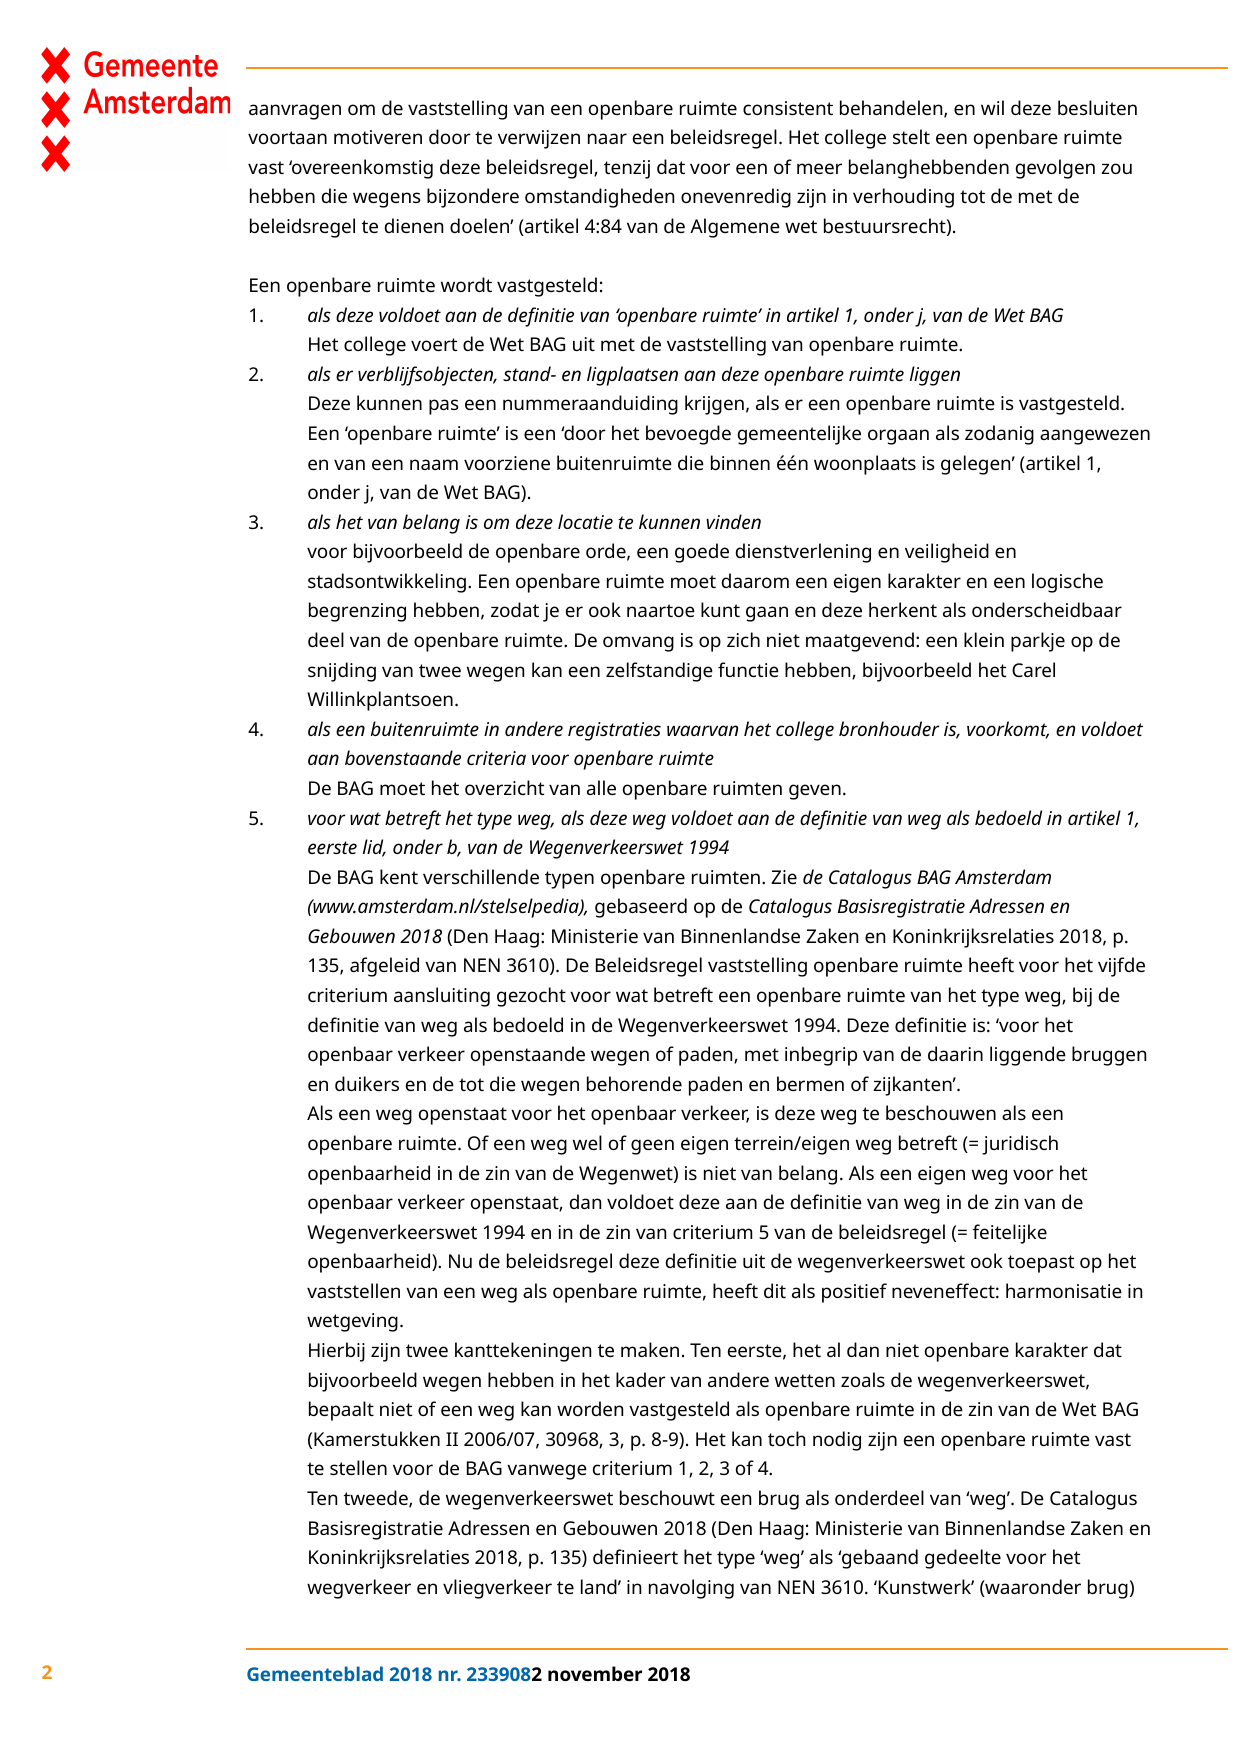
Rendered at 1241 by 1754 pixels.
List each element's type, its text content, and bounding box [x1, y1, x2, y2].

picture [41, 47, 231, 172]
list als er verblijfsobjecten, stand- en ligplaatsen aan deze openbare ruimte liggen [248, 361, 1152, 387]
text Een openbare ruimte wordt vastgesteld: [248, 272, 1152, 298]
list voor wat betreft het type weg, als deze weg voldoet aan de definitie van weg als bedoeld in artikel 1, eerste lid, onder b, van de Wegenverkeerswet 1994 [248, 805, 1152, 860]
text aanvragen om de vaststelling van een openbare ruimte consistent behandelen, en wil deze besluiten voortaan motiveren door te verwijzen naar een beleidsregel. Het college stelt een openbare ruimte vast ‘overeenkomstig deze beleidsregel, tenzij dat voor een of meer belanghebbenden gevolgen zou hebben die wegens bijzondere omstandigheden onevenredig zijn in verhouding tot de met de beleidsregel te dienen doelen’ (artikel 4:84 van de Algemene wet bestuursrecht). [248, 95, 1152, 239]
list voor bijvoorbeeld de openbare orde, een goede dienstverlening en veiligheid en stadsontwikkeling. Een openbare ruimte moet daarom een eigen karakter en een logische begrenzing hebben, zodat je er ook naartoe kunt gaan en deze herkent als onderscheidbaar deel van de openbare ruimte. De omvang is op zich niet maatgevend: een klein parkje op de snijding van twee wegen kan een zelfstandige functie hebben, bijvoorbeeld het Carel Willinkplantsoen. [248, 538, 1152, 712]
list Hierbij zijn twee kanttekeningen te maken. Ten eerste, het al dan niet openbare karakter dat bijvoorbeeld wegen hebben in het kader van andere wetten zoals de wegenverkeerswet, bepaalt niet of een weg kan worden vastgesteld als openbare ruimte in de zin van de Wet BAG (Kamerstukken II 2006/07, 30968, 3, p. 8-9). Het kan toch nodig zijn een openbare ruimte vast te stellen voor de BAG vanwege criterium 1, 2, 3 of 4. [248, 1337, 1152, 1481]
list De BAG moet het overzicht van alle openbare ruimten geven. [248, 775, 1152, 801]
list Ten tweede, de wegenverkeerswet beschouwt een brug als onderdeel van ‘weg’. De Catalogus Basisregistratie Adressen en Gebouwen 2018 (Den Haag: Ministerie van Binnenlandse Zaken en Koninkrijksrelaties 2018, p. 135) definieert het type ‘weg’ als ‘gebaand gedeelte voor het wegverkeer en vliegverkeer te land’ in navolging van NEN 3610. ‘Kunstwerk’ (waaronder brug) [248, 1485, 1152, 1600]
list De BAG kent verschillende typen openbare ruimten. Zie de Catalogus BAG Amsterdam (www.amsterdam.nl/stelselpedia), gebaseerd op de Catalogus Basisregistratie Adressen en Gebouwen 2018 (Den Haag: Ministerie van Binnenlandse Zaken en Koninkrijksrelaties 2018, p. 135, afgeleid van NEN 3610). De Beleidsregel vaststelling openbare ruimte heeft voor het vijfde criterium aansluiting gezocht voor wat betreft een openbare ruimte van het type weg, bij de definitie van weg als bedoeld in de Wegenverkeerswet 1994. Deze definitie is: ‘voor het openbaar verkeer openstaande wegen of paden, met inbegrip van de daarin liggende bruggen en duikers en de tot die wegen behorende paden en bermen of zijkanten’. [248, 864, 1152, 1097]
list Deze kunnen pas een nummeraanduiding krijgen, als er een openbare ruimte is vastgesteld. [248, 391, 1152, 416]
list als deze voldoet aan de definitie van ‘openbare ruimte’ in artikel 1, onder j, van de Wet BAG [248, 302, 1152, 328]
list als een buitenruimte in andere registraties waarvan het college bronhouder is, voorkomt, en voldoet aan bovenstaande criteria voor openbare ruimte [248, 716, 1152, 771]
list als het van belang is om deze locatie te kunnen vinden [248, 509, 1152, 535]
list Het college voert de Wet BAG uit met de vaststelling van openbare ruimte. [248, 331, 1152, 357]
list Een ‘openbare ruimte’ is een ‘door het bevoegde gemeentelijke orgaan als zodanig aangewezen en van een naam voorziene buitenruimte die binnen één woonplaats is gelegen’ (artikel 1, onder j, van de Wet BAG). [248, 420, 1152, 505]
list Als een weg openstaat voor het openbaar verkeer, is deze weg te beschouwen als een openbare ruimte. Of een weg wel of geen eigen terrein/eigen weg betreft (= juridisch openbaarheid in de zin van de Wegenwet) is niet van belang. Als een eigen weg voor het openbaar verkeer openstaat, dan voldoet deze aan de definitie van weg in de zin van de Wegenverkeerswet 1994 en in de zin van criterium 5 van de beleidsregel (= feitelijke openbaarheid). Nu de beleidsregel deze definitie uit de wegenverkeerswet ook toepast op het vaststellen van een weg als openbare ruimte, heeft dit als positief neveneffect: harmonisatie in wetgeving. [248, 1101, 1152, 1333]
